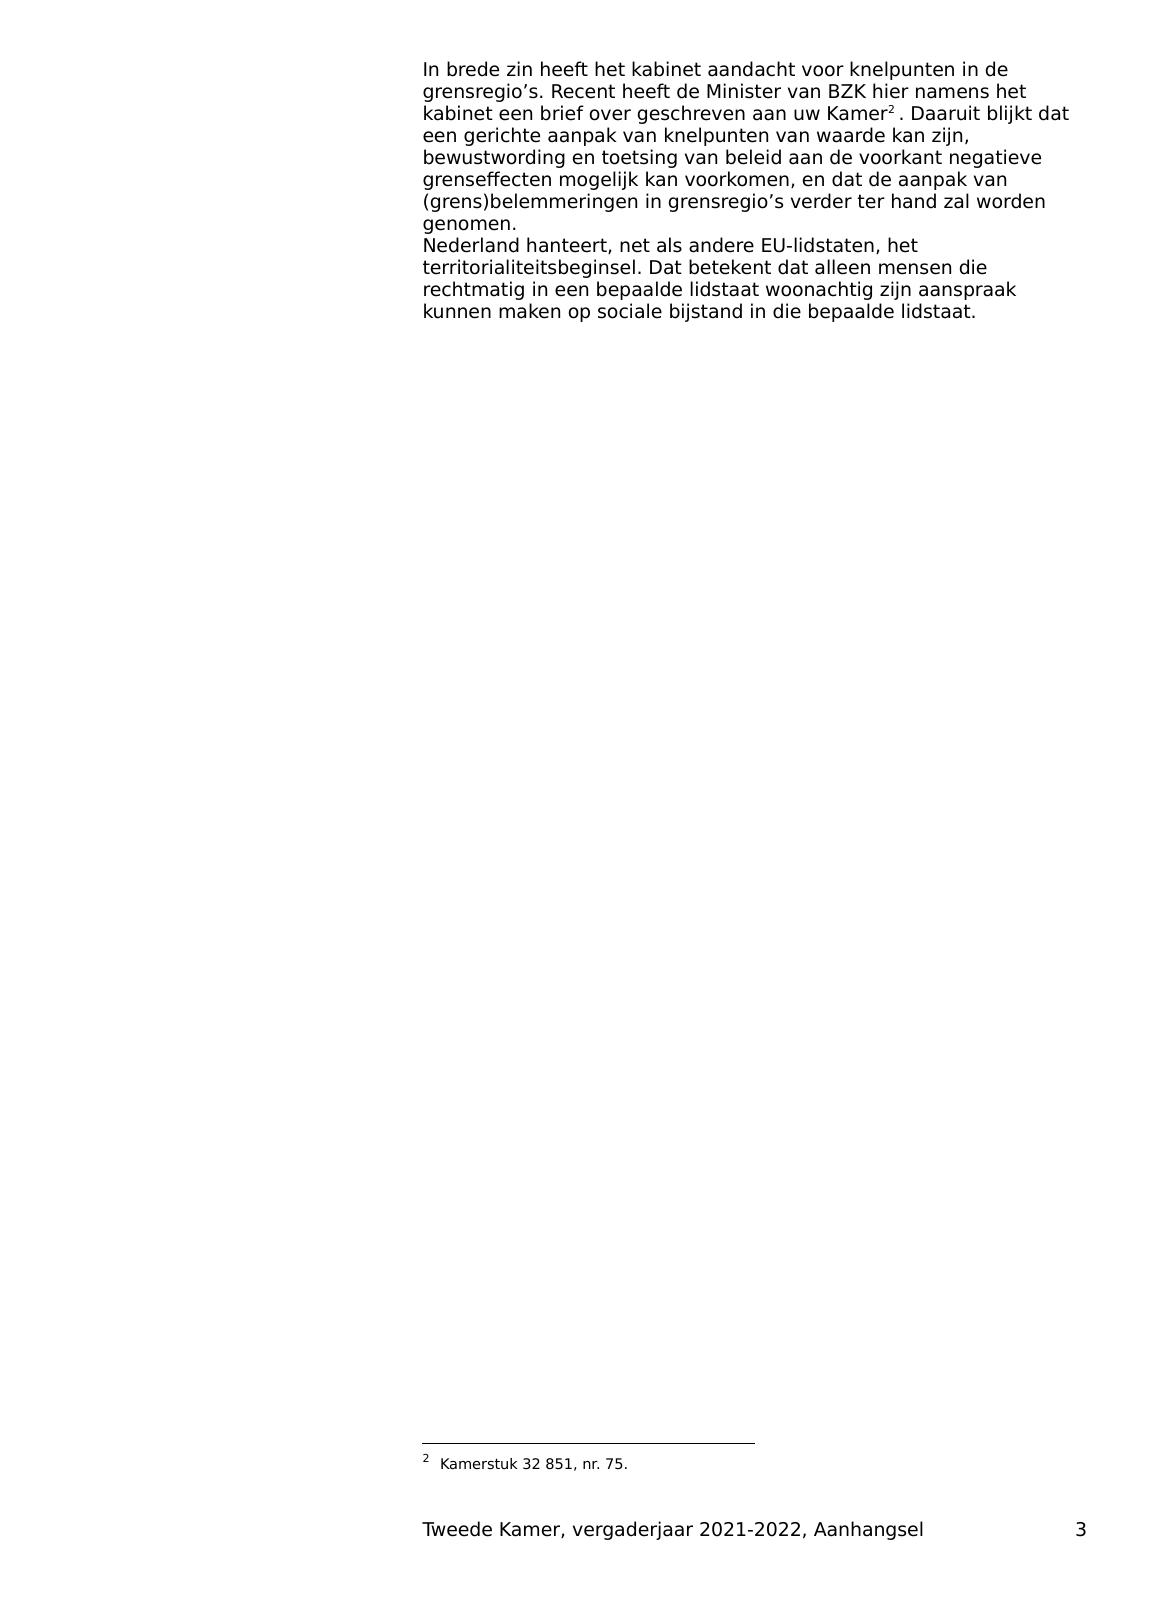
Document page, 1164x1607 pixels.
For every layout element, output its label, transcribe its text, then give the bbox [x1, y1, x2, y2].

text In brede zin heeft het kabinet aandacht voor knelpunten in de grensregio’s. Recent heeft de Minister van BZK hier namens het kabinet een brief over geschreven aan uw Kamer. Daaruit blijkt dat een gerichte aanpak van knelpunten van waarde kan zijn, bewustwording en toetsing van beleid aan de voorkant negatieve grenseffecten mogelijk kan voorkomen, en dat de aanpak van (grens)belemmeringen in grensregio’s verder ter hand zal worden genomen. [422, 59, 1087, 235]
text Kamerstuk 32 851, nr. 75. [422, 1452, 1087, 1474]
text Nederland hanteert, net als andere EU-lidstaten, het territorialiteitsbeginsel. Dat betekent dat alleen mensen die rechtmatig in een bepaalde lidstaat woonachtig zijn aanspraak kunnen maken op sociale bijstand in die bepaalde lidstaat. [422, 235, 1087, 323]
